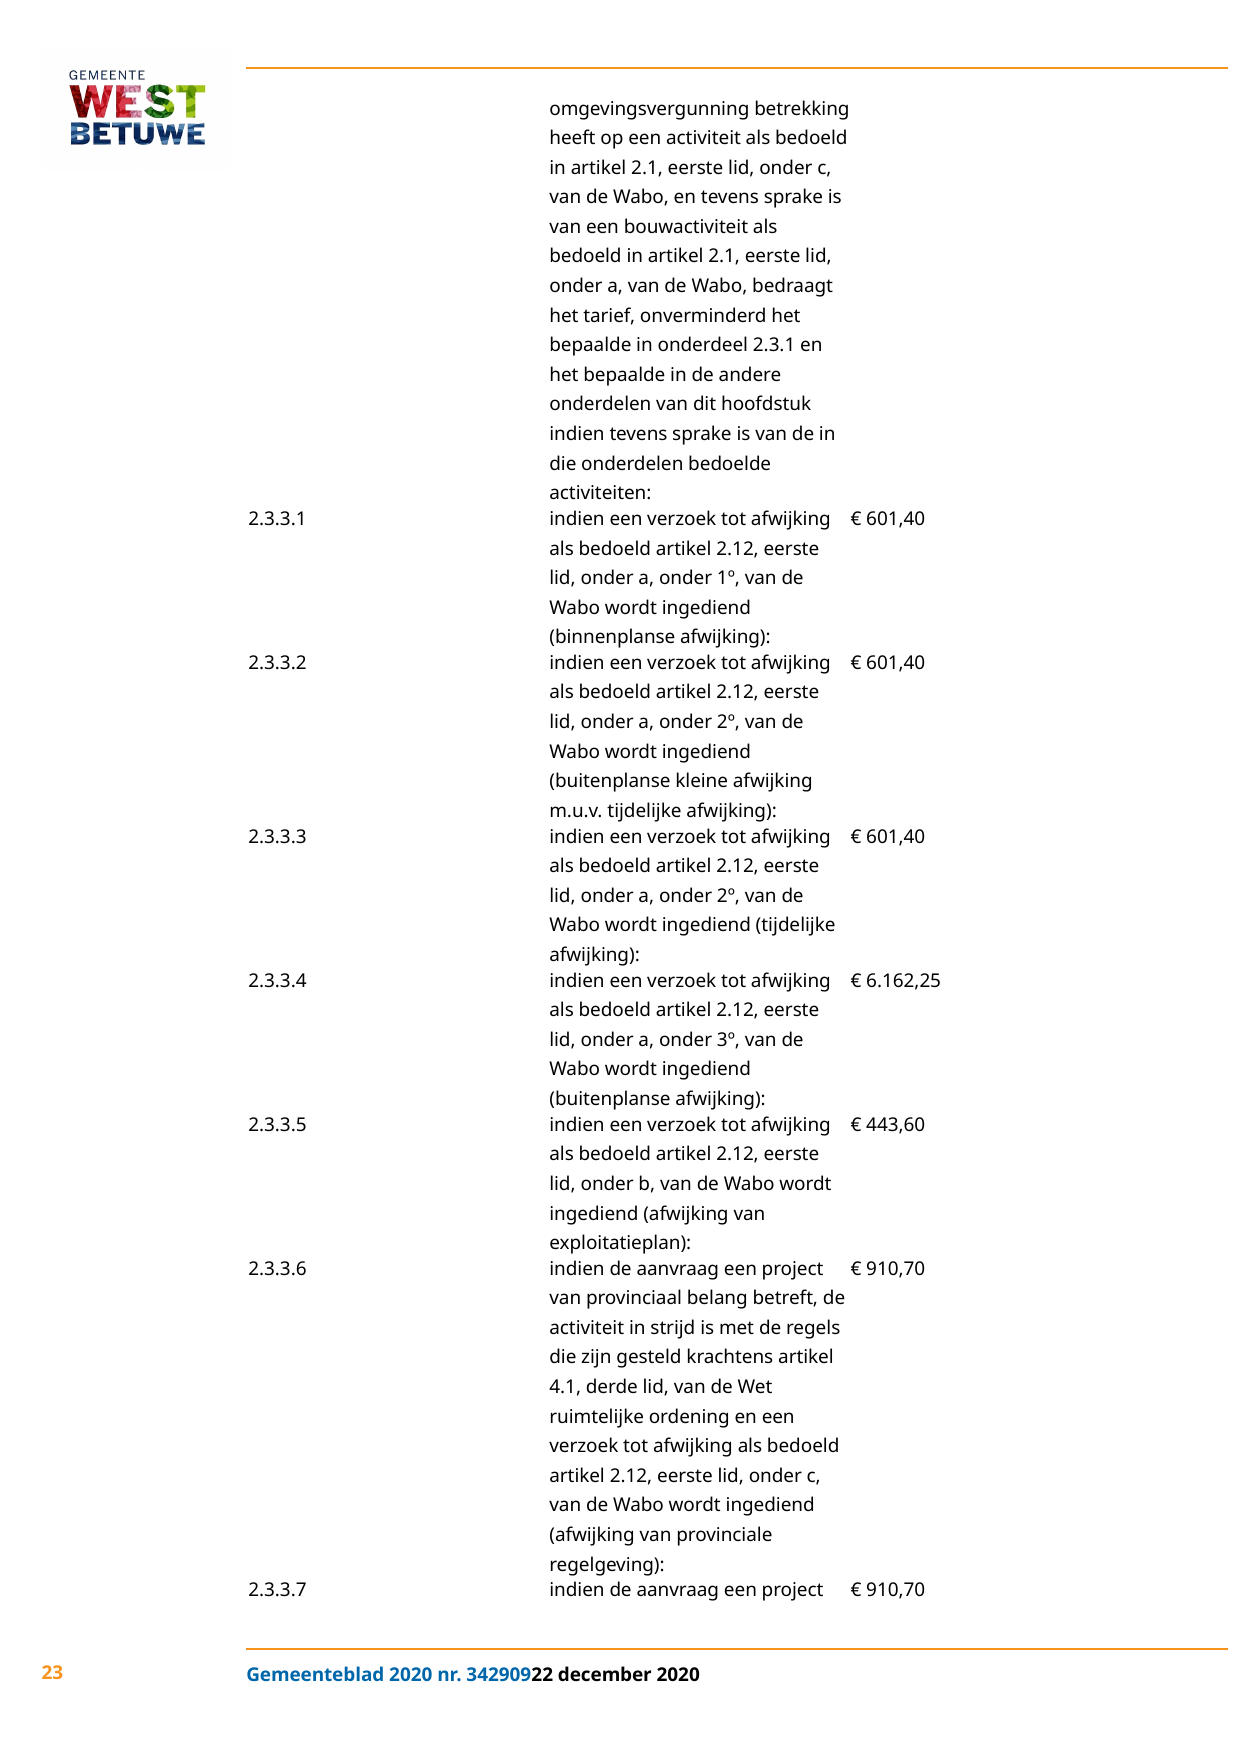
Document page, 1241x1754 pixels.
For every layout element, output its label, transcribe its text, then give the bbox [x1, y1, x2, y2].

table_cell € 6.162,25 [850, 967, 1152, 1111]
table_cell indien een verzoek tot afwijking als bedoeld artikel 2.12, eerste lid, onder b, van de Wabo wordt ingediend (afwijking van exploitatieplan): [549, 1111, 850, 1255]
table_cell [850, 95, 1152, 505]
table_cell indien de aanvraag een project van provinciaal belang betreft, de activiteit in strijd is met de regels die zijn gesteld krachtens artikel 4.1, derde lid, van de Wet ruimtelijke ordening en een verzoek tot afwijking als bedoeld artikel 2.12, eerste lid, onder c, van de Wabo wordt ingediend (afwijking van provinciale regelgeving): [549, 1255, 850, 1577]
table_cell 2.3.3.3 [248, 823, 549, 967]
picture [41, 47, 231, 172]
table_cell 2.3.3.7 [248, 1577, 549, 1602]
table_cell indien een verzoek tot afwijking als bedoeld artikel 2.12, eerste lid, onder a, onder 3º, van de Wabo wordt ingediend (buitenplanse afwijking): [549, 967, 850, 1111]
table_cell indien de aanvraag een project [549, 1577, 850, 1602]
table_cell € 910,70 [850, 1255, 1152, 1577]
table_cell 2.3.3.6 [248, 1255, 549, 1577]
table_cell 2.3.3.2 [248, 649, 549, 823]
table_cell indien een verzoek tot afwijking als bedoeld artikel 2.12, eerste lid, onder a, onder 2º, van de Wabo wordt ingediend (buitenplanse kleine afwijking m.u.v. tijdelijke afwijking): [549, 649, 850, 823]
table_cell € 910,70 [850, 1577, 1152, 1602]
table_cell 2.3.3.5 [248, 1111, 549, 1255]
table_cell 2.3.3.1 [248, 505, 549, 649]
table_cell € 601,40 [850, 823, 1152, 967]
table_cell € 601,40 [850, 649, 1152, 823]
table_cell € 601,40 [850, 505, 1152, 649]
table_cell 2.3.3.4 [248, 967, 549, 1111]
table_cell [248, 95, 549, 505]
table_cell indien een verzoek tot afwijking als bedoeld artikel 2.12, eerste lid, onder a, onder 1º, van de Wabo wordt ingediend (binnenplanse afwijking): [549, 505, 850, 649]
table_cell indien een verzoek tot afwijking als bedoeld artikel 2.12, eerste lid, onder a, onder 2º, van de Wabo wordt ingediend (tijdelijke afwijking): [549, 823, 850, 967]
table_cell € 443,60 [850, 1111, 1152, 1255]
table_cell omgevingsvergunning betrekking heeft op een activiteit als bedoeld in artikel 2.1, eerste lid, onder c, van de Wabo, en tevens sprake is van een bouwactiviteit als bedoeld in artikel 2.1, eerste lid, onder a, van de Wabo, bedraagt het tarief, onverminderd het bepaalde in onderdeel 2.3.1 en het bepaalde in de andere onderdelen van dit hoofdstuk indien tevens sprake is van de in die onderdelen bedoelde activiteiten: [549, 95, 850, 505]
